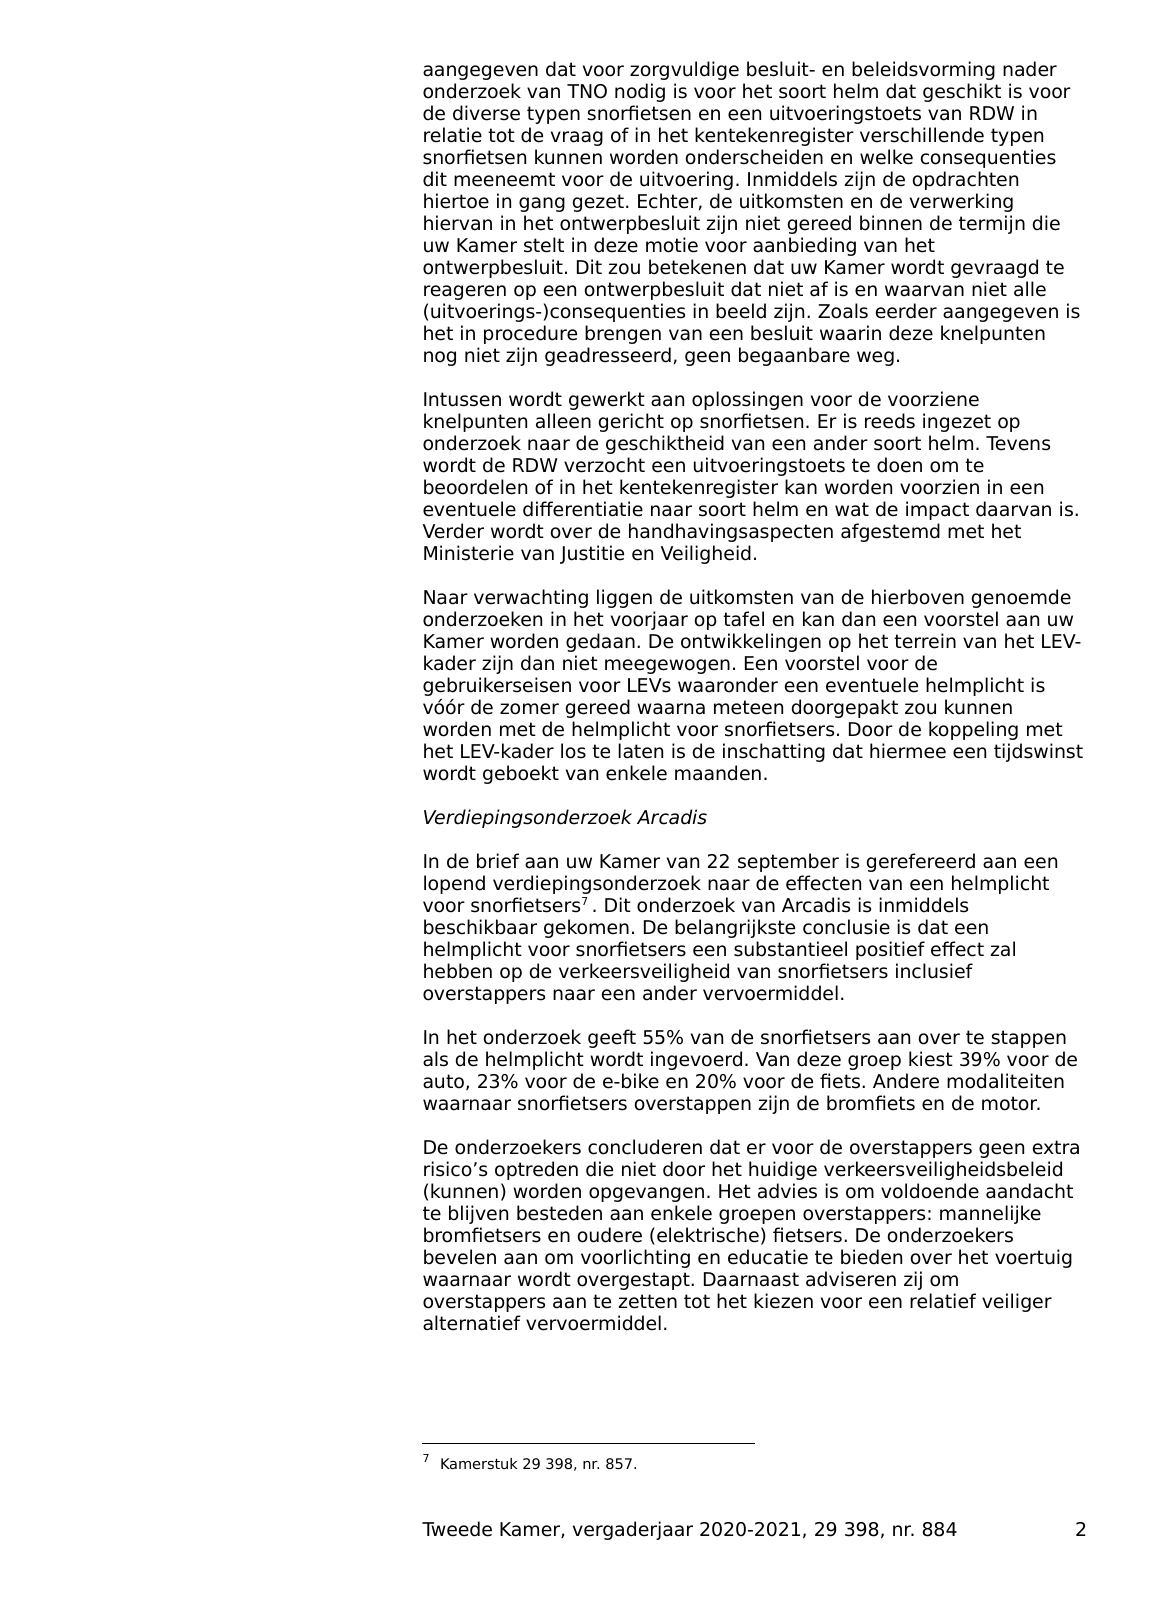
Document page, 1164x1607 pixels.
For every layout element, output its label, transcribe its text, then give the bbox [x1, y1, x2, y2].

text Naar verwachting liggen de uitkomsten van de hierboven genoemde onderzoeken in het voorjaar op tafel en kan dan een voorstel aan uw Kamer worden gedaan. De ontwikkelingen op het terrein van het LEV-kader zijn dan niet meegewogen. Een voorstel voor de gebruikerseisen voor LEVs waaronder een eventuele helmplicht is vóór de zomer gereed waarna meteen doorgepakt zou kunnen worden met de helmplicht voor snorfietsers. Door de koppeling met het LEV-kader los te laten is de inschatting dat hiermee een tijdswinst wordt geboekt van enkele maanden. [422, 587, 1087, 785]
subtitle Verdiepingsonderzoek Arcadis [422, 807, 1087, 829]
text aangegeven dat voor zorgvuldige besluit- en beleidsvorming nader onderzoek van TNO nodig is voor het soort helm dat geschikt is voor de diverse typen snorfietsen en een uitvoeringstoets van RDW in relatie tot de vraag of in het kentekenregister verschillende typen snorfietsen kunnen worden onderscheiden en welke consequenties dit meeneemt voor de uitvoering. Inmiddels zijn de opdrachten hiertoe in gang gezet. Echter, de uitkomsten en de verwerking hiervan in het ontwerpbesluit zijn niet gereed binnen de termijn die uw Kamer stelt in deze motie voor aanbieding van het ontwerpbesluit. Dit zou betekenen dat uw Kamer wordt gevraagd te reageren op een ontwerpbesluit dat niet af is en waarvan niet alle (uitvoerings-)consequenties in beeld zijn. Zoals eerder aangegeven is het in procedure brengen van een besluit waarin deze knelpunten nog niet zijn geadresseerd, geen begaanbare weg. [422, 59, 1087, 367]
text In de brief aan uw Kamer van 22 september is gerefereerd aan een lopend verdiepingsonderzoek naar de effecten van een helmplicht voor snorfietsers. Dit onderzoek van Arcadis is inmiddels beschikbaar gekomen. De belangrijkste conclusie is dat een helmplicht voor snorfietsers een substantieel positief effect zal hebben op de verkeersveiligheid van snorfietsers inclusief overstappers naar een ander vervoermiddel. [422, 851, 1087, 1005]
text In het onderzoek geeft 55% van de snorfietsers aan over te stappen als de helmplicht wordt ingevoerd. Van deze groep kiest 39% voor de auto, 23% voor de e-bike en 20% voor de fiets. Andere modaliteiten waarnaar snorfietsers overstappen zijn de bromfiets en de motor. [422, 1027, 1087, 1115]
text De onderzoekers concluderen dat er voor de overstappers geen extra risico’s optreden die niet door het huidige verkeersveiligheidsbeleid (kunnen) worden opgevangen. Het advies is om voldoende aandacht te blijven besteden aan enkele groepen overstappers: mannelijke bromfietsers en oudere (elektrische) fietsers. De onderzoekers bevelen aan om voorlichting en educatie te bieden over het voertuig waarnaar wordt overgestapt. Daarnaast adviseren zij om overstappers aan te zetten tot het kiezen voor een relatief veiliger alternatief vervoermiddel. [422, 1137, 1087, 1335]
text Intussen wordt gewerkt aan oplossingen voor de voorziene knelpunten alleen gericht op snorfietsen. Er is reeds ingezet op onderzoek naar de geschiktheid van een ander soort helm. Tevens wordt de RDW verzocht een uitvoeringstoets te doen om te beoordelen of in het kentekenregister kan worden voorzien in een eventuele differentiatie naar soort helm en wat de impact daarvan is. Verder wordt over de handhavingsaspecten afgestemd met het Ministerie van Justitie en Veiligheid. [422, 389, 1087, 565]
text Kamerstuk 29 398, nr. 857. [422, 1452, 1087, 1474]
